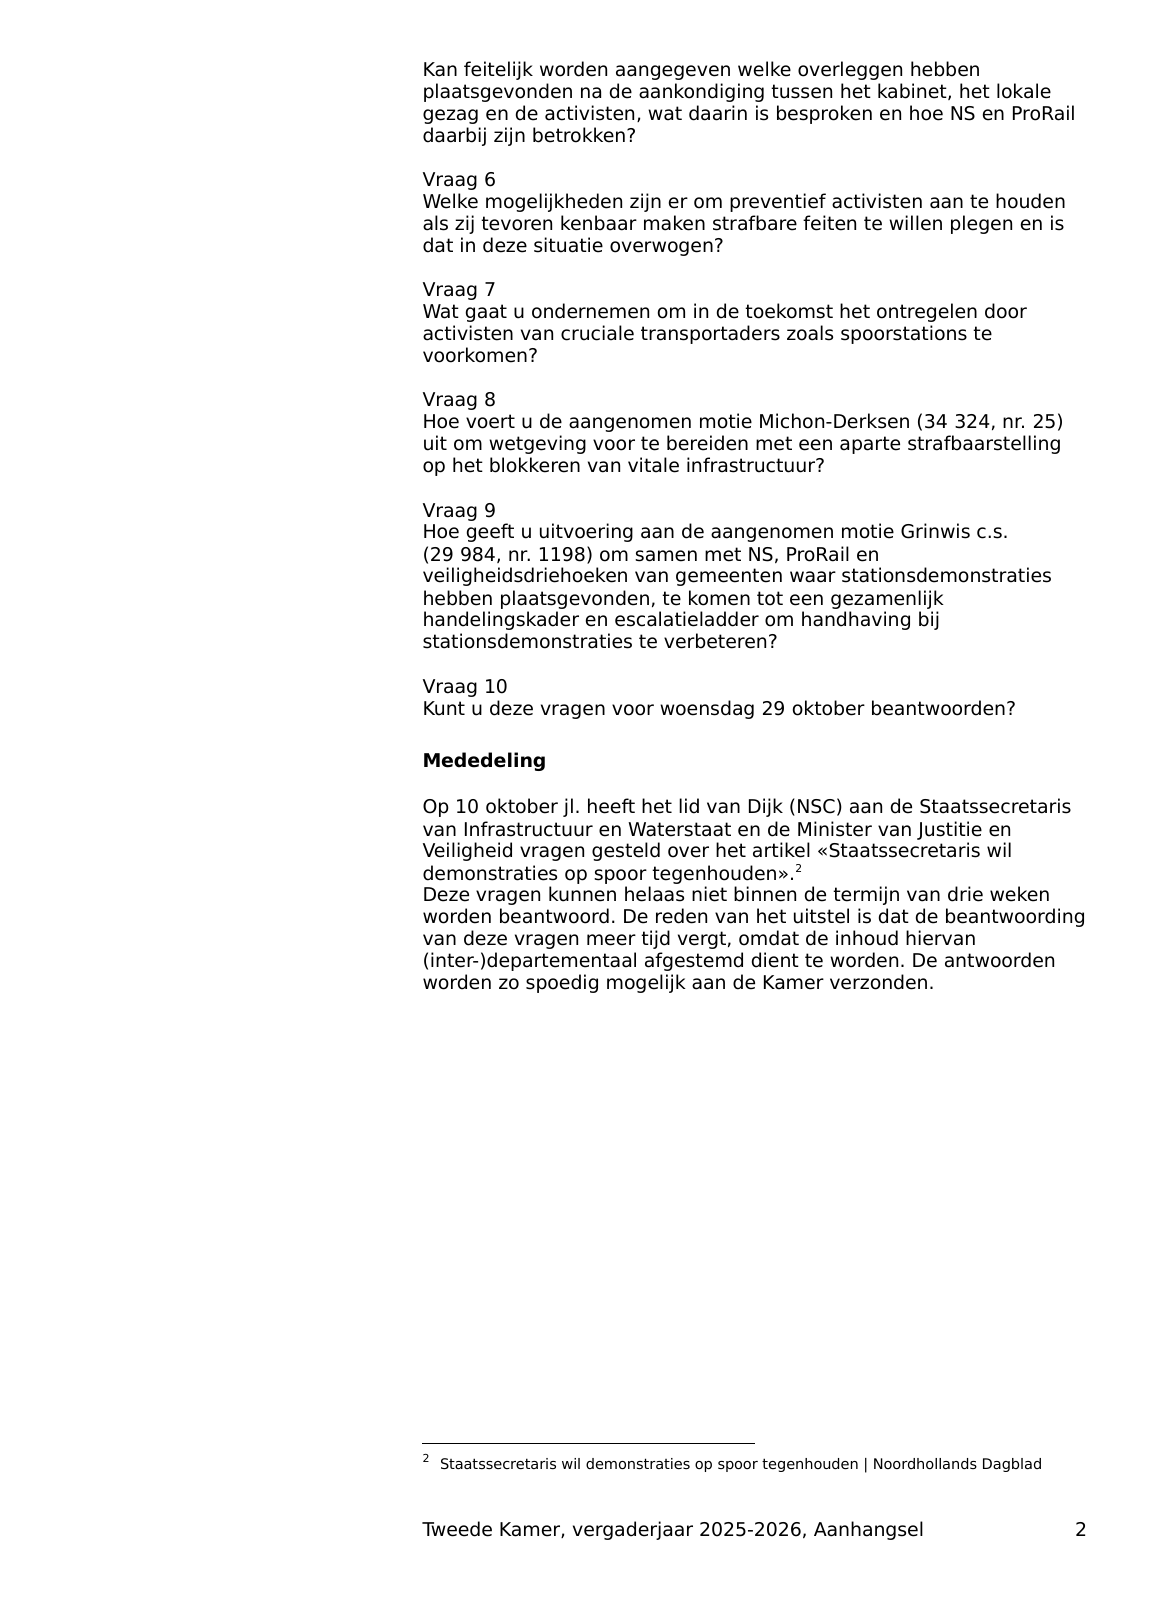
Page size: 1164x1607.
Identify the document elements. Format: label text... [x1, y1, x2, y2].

text Vraag 10 [422, 676, 1087, 697]
text Hoe geeft u uitvoering aan de aangenomen motie Grinwis c.s. (29 984, nr. 1198) om samen met NS, ProRail en veiligheidsdriehoeken van gemeenten waar stationsdemonstraties hebben plaatsgevonden, te komen tot een gezamenlijk handelingskader en escalatieladder om handhaving bij stationsdemonstraties te verbeteren? [422, 521, 1087, 653]
text Vraag 7 [422, 279, 1087, 301]
text Deze vragen kunnen helaas niet binnen de termijn van drie weken worden beantwoord. De reden van het uitstel is dat de beantwoording van deze vragen meer tijd vergt, omdat de inhoud hiervan (inter-)departementaal afgestemd dient te worden. De antwoorden worden zo spoedig mogelijk aan de Kamer verzonden. [422, 884, 1087, 994]
subtitle Mededeling [422, 749, 1087, 771]
text Kunt u deze vragen voor woensdag 29 oktober beantwoorden? [422, 697, 1087, 719]
text Vraag 8 [422, 389, 1087, 411]
text Kan feitelijk worden aangegeven welke overleggen hebben plaatsgevonden na de aankondiging tussen het kabinet, het lokale gezag en de activisten, wat daarin is besproken en hoe NS en ProRail daarbij zijn betrokken? [422, 59, 1087, 147]
text Staatssecretaris wil demonstraties op spoor tegenhouden | Noordhollands Dagblad [422, 1452, 1087, 1474]
text Welke mogelijkheden zijn er om preventief activisten aan te houden als zij tevoren kenbaar maken strafbare feiten te willen plegen en is dat in deze situatie overwogen? [422, 191, 1087, 257]
text Op 10 oktober jl. heeft het lid van Dijk (NSC) aan de Staatssecretaris van Infrastructuur en Waterstaat en de Minister van Justitie en Veiligheid vragen gesteld over het artikel «Staatssecretaris wil demonstraties op spoor tegenhouden». [422, 796, 1087, 884]
text Vraag 6 [422, 169, 1087, 191]
text Wat gaat u ondernemen om in de toekomst het ontregelen door activisten van cruciale transportaders zoals spoorstations te voorkomen? [422, 301, 1087, 367]
text Vraag 9 [422, 499, 1087, 521]
text Hoe voert u de aangenomen motie Michon-Derksen (34 324, nr. 25) uit om wetgeving voor te bereiden met een aparte strafbaarstelling op het blokkeren van vitale infrastructuur? [422, 411, 1087, 477]
